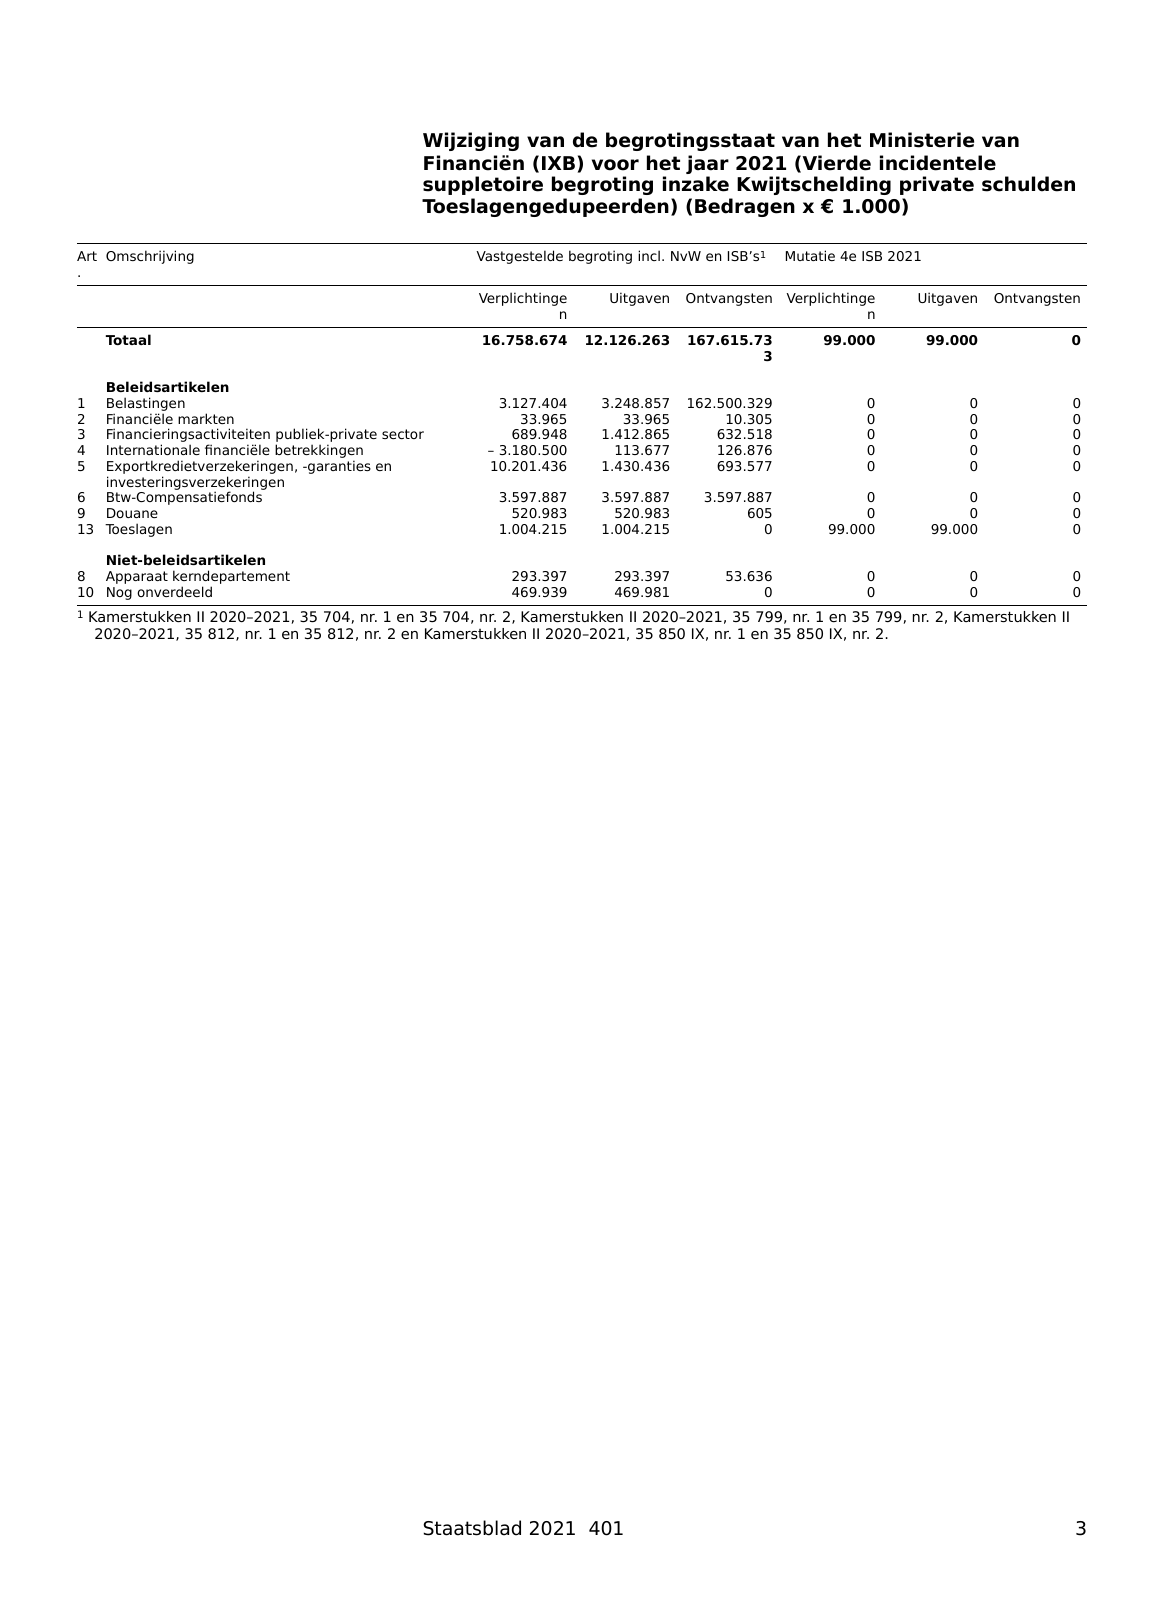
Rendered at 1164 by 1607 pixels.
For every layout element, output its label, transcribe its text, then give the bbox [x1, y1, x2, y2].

table_cell [779, 380, 881, 396]
table_cell 8 [77, 569, 99, 584]
table_cell 5 [77, 459, 99, 490]
table_cell 469.939 [470, 585, 573, 605]
table_cell 126.876 [676, 443, 778, 459]
table_cell 0 [779, 490, 881, 506]
table_cell 6 [77, 490, 99, 506]
table_cell 0 [676, 522, 778, 537]
table_cell 0 [779, 443, 881, 459]
table_cell 9 [77, 506, 99, 522]
table_cell [77, 553, 99, 569]
table_cell 99.000 [779, 328, 881, 364]
table_cell 10.305 [676, 411, 778, 427]
table_cell 0 [984, 506, 1087, 522]
table_cell [676, 364, 778, 380]
table_cell 693.577 [676, 459, 778, 490]
table_cell [779, 537, 881, 553]
table_cell 3 [77, 427, 99, 443]
table_cell Financiële markten [100, 411, 470, 427]
table_cell Uitgaven [573, 286, 676, 327]
table_cell 10 [77, 585, 99, 605]
table_cell [984, 553, 1087, 569]
table_cell 4 [77, 443, 99, 459]
table_cell 3.127.404 [470, 396, 573, 411]
table_cell [676, 553, 778, 569]
table_cell 1 Kamerstukken II 2020–2021, 35 704, nr. 1 en 35 704, nr. 2, Kamerstukken II 2020–2021, 35 799, nr. 1 en 35 799, nr. 2, Kamerstukken II 2020–2021, 35 812, nr. 1 en 35 812, nr. 2 en Kamerstukken II 2020–2021, 35 850 IX, nr. 1 en 35 850 IX, nr. 2. [77, 606, 1087, 643]
table_cell 99.000 [881, 328, 984, 364]
table_cell 0 [881, 490, 984, 506]
table_cell 12.126.263 [573, 328, 676, 364]
table_cell 0 [984, 328, 1087, 364]
table_cell 469.981 [573, 585, 676, 605]
table_cell [100, 286, 470, 327]
table_cell Internationale financiële betrekkingen [100, 443, 470, 459]
table_cell 2 [77, 411, 99, 427]
table_cell [984, 537, 1087, 553]
table_cell 0 [881, 569, 984, 584]
table_cell 0 [881, 459, 984, 490]
table_cell 0 [779, 506, 881, 522]
table_cell 0 [779, 427, 881, 443]
table_cell 99.000 [881, 522, 984, 537]
table_cell [881, 380, 984, 396]
table_cell 0 [779, 396, 881, 411]
table_header Omschrijving [100, 244, 470, 285]
table_cell [676, 380, 778, 396]
table_cell [881, 553, 984, 569]
table_cell 0 [779, 569, 881, 584]
table_cell 1.412.865 [573, 427, 676, 443]
table_cell 1.004.215 [573, 522, 676, 537]
table_cell Exportkredietverzekeringen, -garanties en investeringsverzekeringen [100, 459, 470, 490]
table_cell [77, 380, 99, 396]
table_cell 520.983 [470, 506, 573, 522]
table_cell Toeslagen [100, 522, 470, 537]
table_cell [470, 537, 573, 553]
table_cell [77, 328, 99, 364]
table_cell [881, 364, 984, 380]
table_cell 520.983 [573, 506, 676, 522]
table_cell 99.000 [779, 522, 881, 537]
table_cell [573, 364, 676, 380]
table_cell Verplichtingen [470, 286, 573, 327]
table_cell [77, 364, 99, 380]
table_cell – 3.180.500 [470, 443, 573, 459]
table_cell [573, 553, 676, 569]
table_cell 3.597.887 [676, 490, 778, 506]
table_cell 3.597.887 [470, 490, 573, 506]
table_cell 13 [77, 522, 99, 537]
table_cell [100, 537, 470, 553]
table_cell Ontvangsten [984, 286, 1087, 327]
table_cell 0 [984, 396, 1087, 411]
table_cell [984, 364, 1087, 380]
table_cell [470, 364, 573, 380]
table_cell [573, 380, 676, 396]
table_cell 53.636 [676, 569, 778, 584]
table_cell 0 [779, 459, 881, 490]
table_cell 0 [881, 443, 984, 459]
table_cell 0 [881, 427, 984, 443]
table_cell Belastingen [100, 396, 470, 411]
table_cell [881, 537, 984, 553]
table_cell 0 [984, 522, 1087, 537]
table_cell 113.677 [573, 443, 676, 459]
table_cell [984, 380, 1087, 396]
table_cell 0 [984, 411, 1087, 427]
table_cell 605 [676, 506, 778, 522]
table_cell Nog onverdeeld [100, 585, 470, 605]
table_cell 167.615.733 [676, 328, 778, 364]
table_cell [470, 553, 573, 569]
table_cell 1.430.436 [573, 459, 676, 490]
table_cell Ontvangsten [676, 286, 778, 327]
table_cell 0 [984, 569, 1087, 584]
table_cell Btw-Compensatiefonds [100, 490, 470, 506]
table_cell Apparaat kerndepartement [100, 569, 470, 584]
table_cell 1.004.215 [470, 522, 573, 537]
table_cell 33.965 [573, 411, 676, 427]
table_cell [77, 286, 99, 327]
table_cell Uitgaven [881, 286, 984, 327]
table_cell 632.518 [676, 427, 778, 443]
table_cell 0 [881, 411, 984, 427]
table_cell 0 [984, 459, 1087, 490]
table_cell 3.597.887 [573, 490, 676, 506]
table_cell Totaal [100, 328, 470, 364]
table_cell Financieringsactiviteiten publiek-private sector [100, 427, 470, 443]
table_cell 0 [984, 443, 1087, 459]
table_cell 0 [779, 411, 881, 427]
table_cell 0 [881, 506, 984, 522]
table_cell [573, 537, 676, 553]
table_cell Niet-beleidsartikelen [100, 553, 470, 569]
table_cell [100, 364, 470, 380]
table_cell 0 [984, 427, 1087, 443]
table_cell Douane [100, 506, 470, 522]
table_cell 689.948 [470, 427, 573, 443]
table_cell 293.397 [470, 569, 573, 584]
table_cell [77, 537, 99, 553]
table_cell Verplichtingen [779, 286, 881, 327]
table_cell [779, 364, 881, 380]
table_cell 0 [676, 585, 778, 605]
table_cell 0 [984, 585, 1087, 605]
table_cell [676, 537, 778, 553]
table_header Mutatie 4e ISB 2021 [779, 244, 1087, 285]
table_header Art. [77, 244, 99, 285]
table_cell 0 [779, 585, 881, 605]
table_cell 33.965 [470, 411, 573, 427]
table_cell 3.248.857 [573, 396, 676, 411]
table_cell 1 [77, 396, 99, 411]
table_cell 293.397 [573, 569, 676, 584]
table_cell 162.500.329 [676, 396, 778, 411]
subtitle Wijziging van de begrotingsstaat van het Ministerie van Financiën (IXB) voor het jaar 2021 (Vierde incidentele suppletoire begroting inzake Kwijtschelding private schulden Toeslagengedupeerden) (Bedragen x € 1.000) [422, 130, 1087, 218]
table_cell [779, 553, 881, 569]
table_header Vastgestelde begroting incl. NvW en ISB’s1 [470, 244, 778, 285]
table_cell Beleidsartikelen [100, 380, 470, 396]
table_cell 0 [881, 585, 984, 605]
table_cell 0 [881, 396, 984, 411]
table_cell 10.201.436 [470, 459, 573, 490]
table_cell [470, 380, 573, 396]
table_cell 0 [984, 490, 1087, 506]
table_cell 16.758.674 [470, 328, 573, 364]
